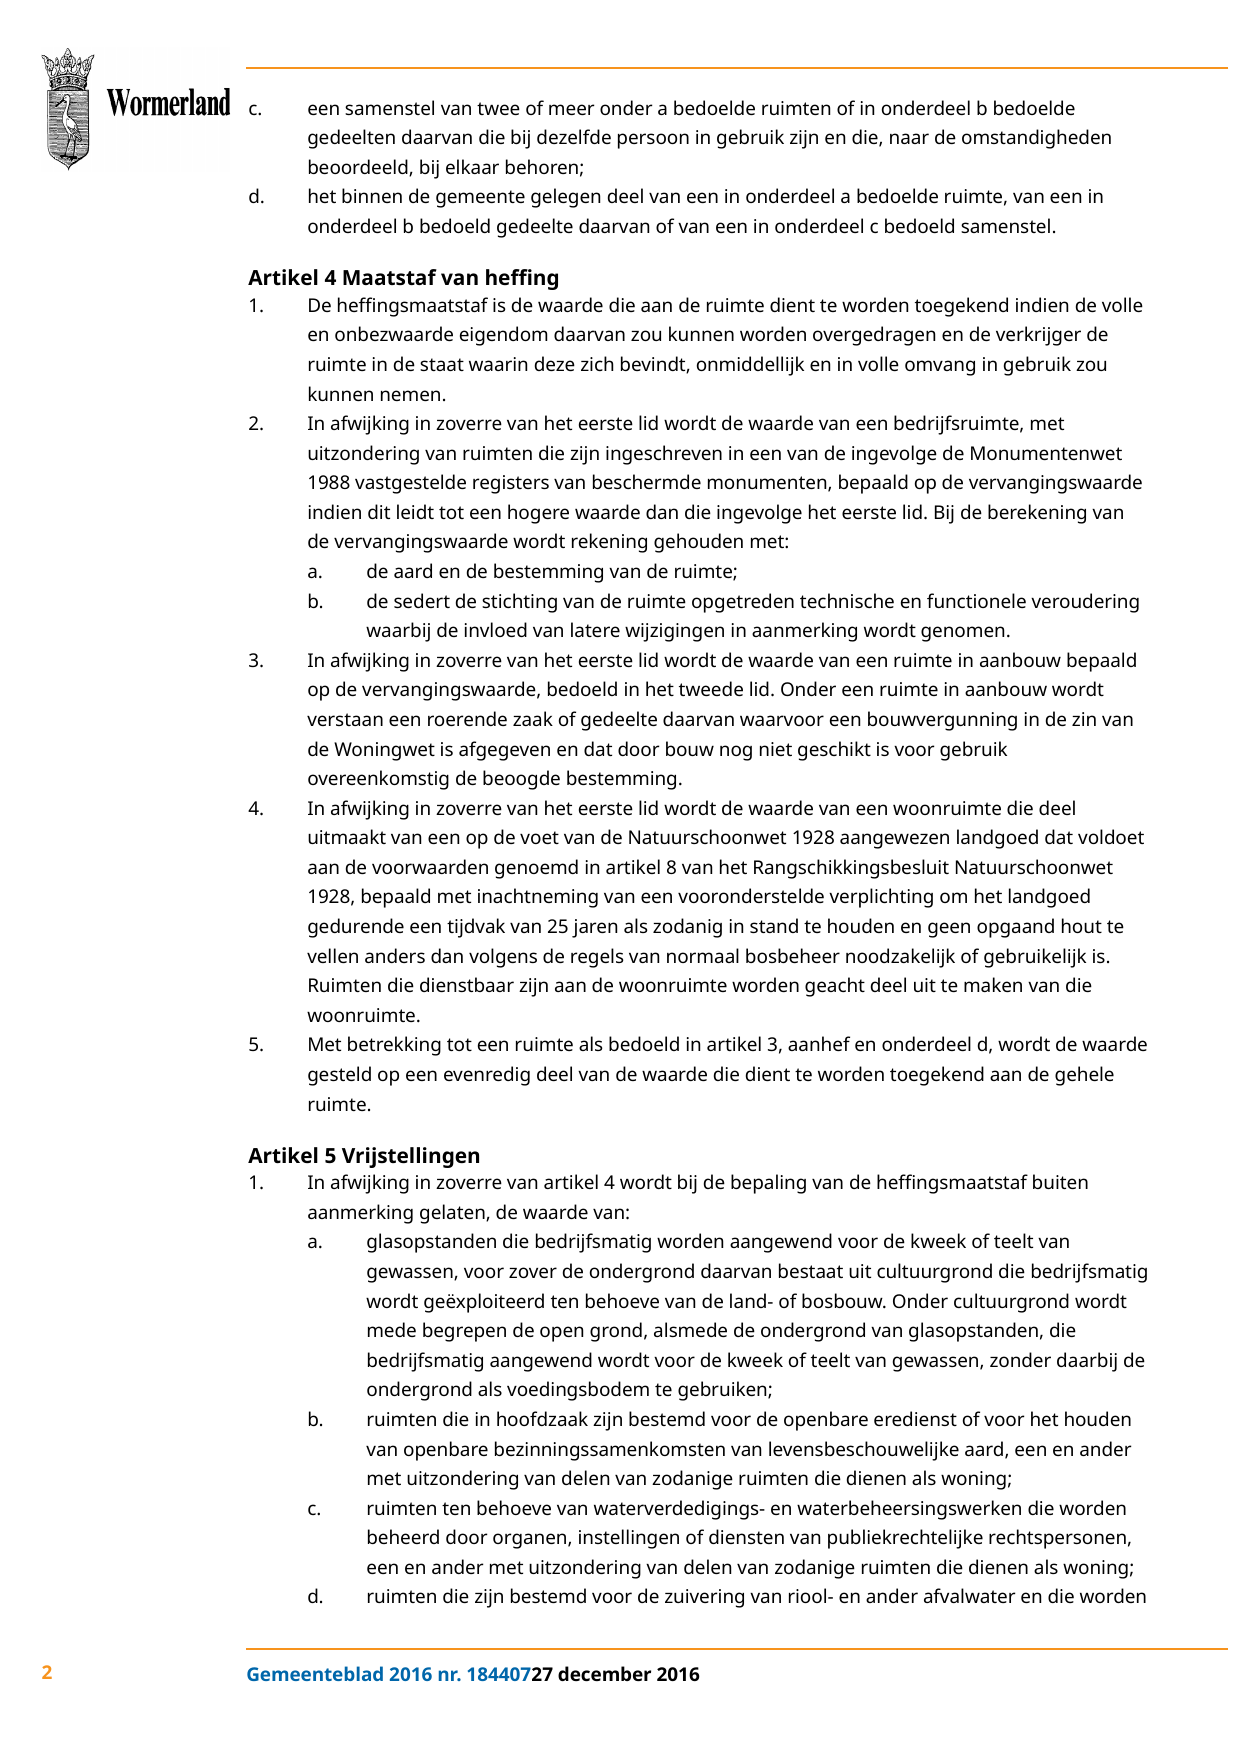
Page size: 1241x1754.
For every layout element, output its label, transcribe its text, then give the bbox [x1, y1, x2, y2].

list de sedert de stichting van de ruimte opgetreden technische en functionele veroudering waarbij de invloed van latere wijzigingen in aanmerking wordt genomen. [307, 588, 1152, 643]
list een samenstel van twee of meer onder a bedoelde ruimten of in onderdeel b bedoelde gedeelten daarvan die bij dezelfde persoon in gebruik zijn en die, naar de omstandigheden beoordeeld, bij elkaar behoren; [248, 95, 1152, 180]
list In afwijking in zoverre van het eerste lid wordt de waarde van een ruimte in aanbouw bepaald op de vervangingswaarde, bedoeld in het tweede lid. Onder een ruimte in aanbouw wordt verstaan een roerende zaak of gedeelte daarvan waarvoor een bouwvergunning in de zin van de Woningwet is afgegeven en dat door bouw nog niet geschikt is voor gebruik overeenkomstig de beoogde bestemming. [248, 647, 1152, 791]
text Artikel 4 Maatstaf van heffing [248, 263, 1152, 292]
list de aard en de bestemming van de ruimte; [307, 558, 1152, 584]
list ruimten die zijn bestemd voor de zuivering van riool- en ander afvalwater en die worden [307, 1584, 1152, 1609]
list In afwijking in zoverre van het eerste lid wordt de waarde van een bedrijfsruimte, met uitzondering van ruimten die zijn ingeschreven in een van de ingevolge de Monumentenwet 1988 vastgestelde registers van beschermde monumenten, bepaald op de vervangingswaarde indien dit leidt tot een hogere waarde dan die ingevolge het eerste lid. Bij de berekening van de vervangingswaarde wordt rekening gehouden met: [248, 410, 1152, 554]
picture [41, 47, 231, 172]
list In afwijking in zoverre van het eerste lid wordt de waarde van een woonruimte die deel uitmaakt van een op de voet van de Natuurschoonwet 1928 aangewezen landgoed dat voldoet aan de voorwaarden genoemd in artikel 8 van het Rangschikkingsbesluit Natuurschoonwet 1928, bepaald met inachtneming van een vooronderstelde verplichting om het landgoed gedurende een tijdvak van 25 jaren als zodanig in stand te houden en geen opgaand hout te vellen anders dan volgens de regels van normaal bosbeheer noodzakelijk of gebruikelijk is. Ruimten die dienstbaar zijn aan de woonruimte worden geacht deel uit te maken van die woonruimte. [248, 795, 1152, 1028]
text Artikel 5 Vrijstellingen [248, 1141, 1152, 1169]
list In afwijking in zoverre van artikel 4 wordt bij de bepaling van de heffingsmaatstaf buiten aanmerking gelaten, de waarde van: [248, 1169, 1152, 1225]
list het binnen de gemeente gelegen deel van een in onderdeel a bedoelde ruimte, van een in onderdeel b bedoeld gedeelte daarvan of van een in onderdeel c bedoeld samenstel. [248, 183, 1152, 239]
list De heffingsmaatstaf is de waarde die aan de ruimte dient te worden toegekend indien de volle en onbezwaarde eigendom daarvan zou kunnen worden overgedragen en de verkrijger de ruimte in de staat waarin deze zich bevindt, onmiddellijk en in volle omvang in gebruik zou kunnen nemen. [248, 292, 1152, 406]
list Met betrekking tot een ruimte als bedoeld in artikel 3, aanhef en onderdeel d, wordt de waarde gesteld op een evenredig deel van de waarde die dient te worden toegekend aan de gehele ruimte. [248, 1032, 1152, 1116]
list ruimten die in hoofdzaak zijn bestemd voor de openbare eredienst of voor het houden van openbare bezinningssamenkomsten van levensbeschouwelijke aard, een en ander met uitzondering van delen van zodanige ruimten die dienen als woning; [307, 1406, 1152, 1491]
list glasopstanden die bedrijfsmatig worden aangewend voor de kweek of teelt van gewassen, voor zover de ondergrond daarvan bestaat uit cultuurgrond die bedrijfsmatig wordt geëxploiteerd ten behoeve van de land- of bosbouw. Onder cultuurgrond wordt mede begrepen de open grond, alsmede de ondergrond van glasopstanden, die bedrijfsmatig aangewend wordt voor de kweek of teelt van gewassen, zonder daarbij de ondergrond als voedingsbodem te gebruiken; [307, 1229, 1152, 1402]
list ruimten ten behoeve van waterverdedigings- en waterbeheersingswerken die worden beheerd door organen, instellingen of diensten van publiekrechtelijke rechtspersonen, een en ander met uitzondering van delen van zodanige ruimten die dienen als woning; [307, 1495, 1152, 1580]
